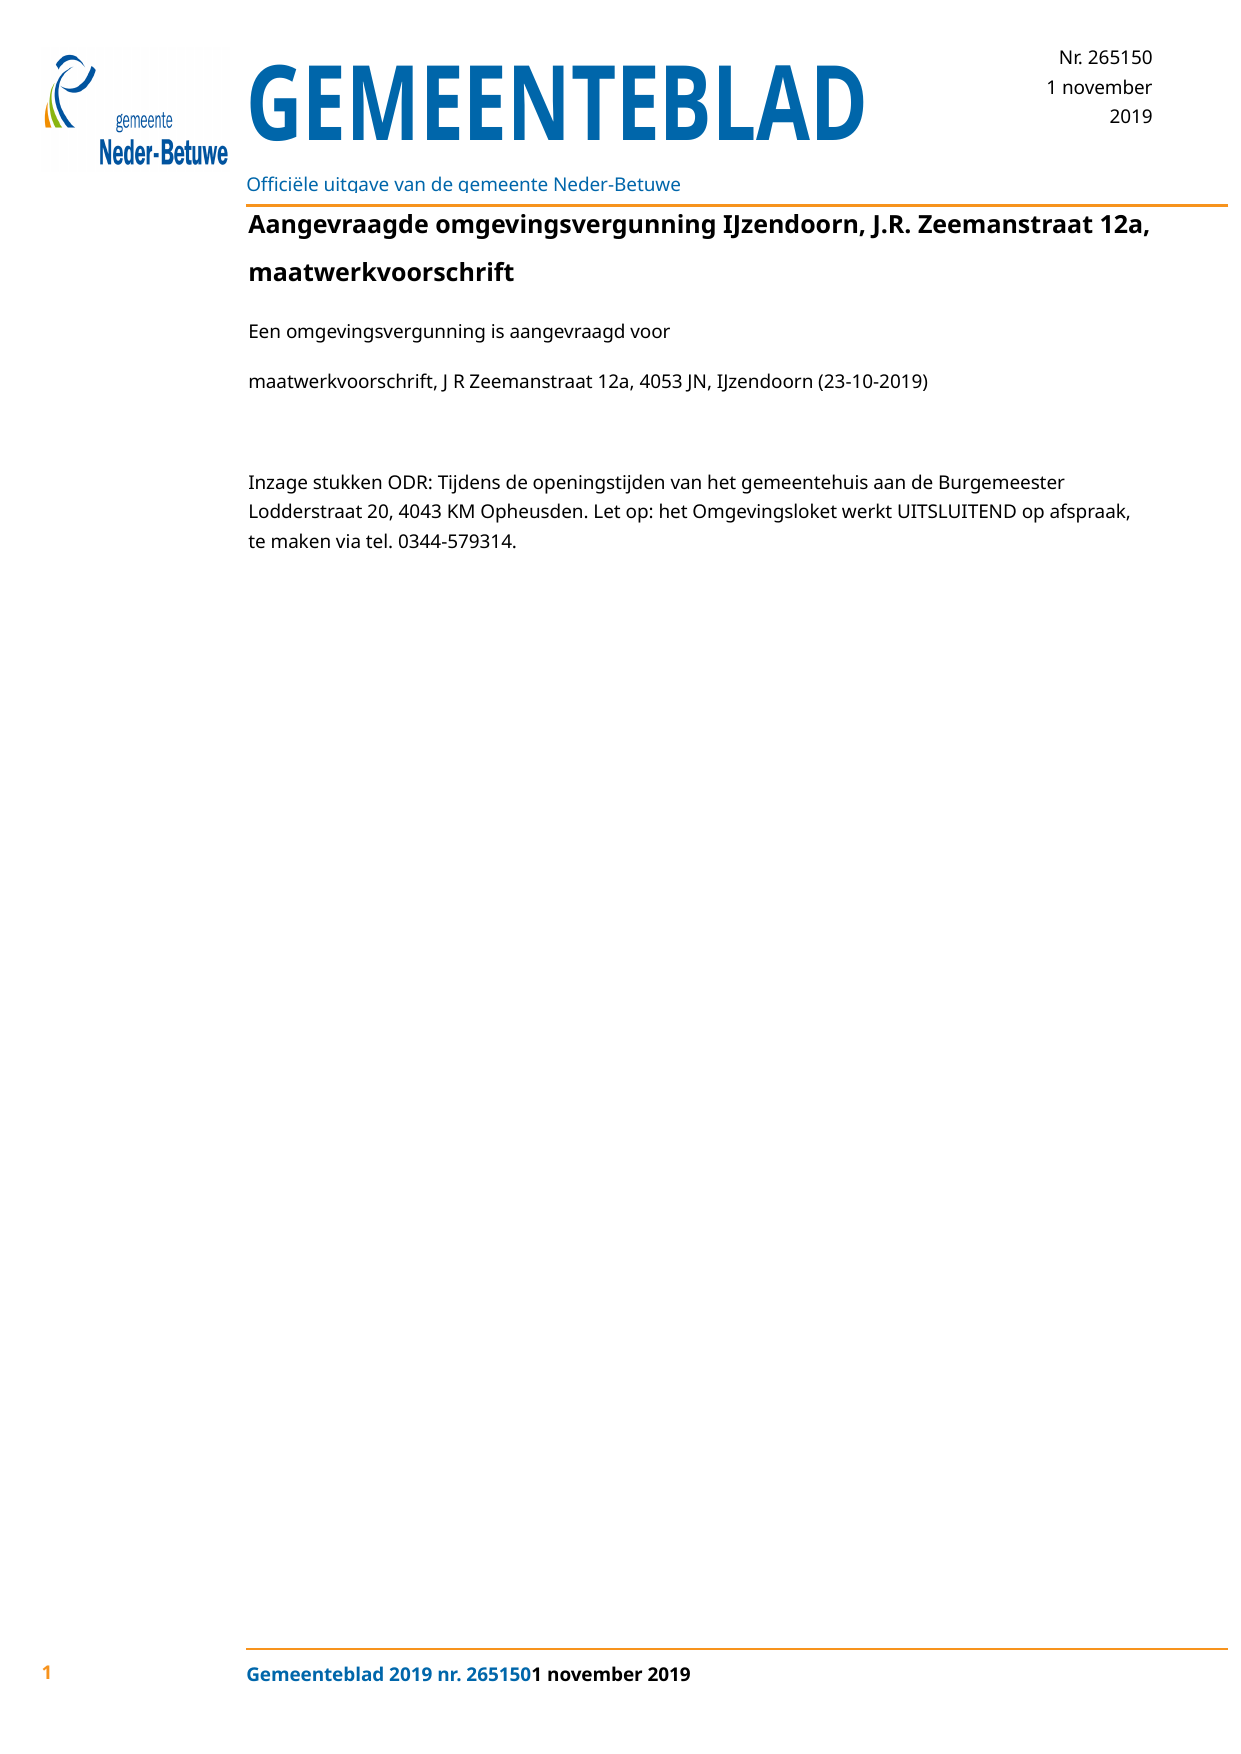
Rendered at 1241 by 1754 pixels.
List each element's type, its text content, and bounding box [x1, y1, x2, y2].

picture [41, 47, 231, 172]
text Aangevraagde omgevingsvergunning IJzendoorn, J.R. Zeemanstraat 12a, maatwerkvoorschrift [248, 207, 1152, 288]
text maatwerkvoorschrift, J R Zeemanstraat 12a, 4053 JN, IJzendoorn (23-10-2019) [248, 368, 1152, 394]
text Een omgevingsvergunning is aangevraagd voor [248, 318, 1152, 344]
text Inzage stukken ODR: Tijdens de openingstijden van het gemeentehuis aan de Burgemeester Lodderstraat 20, 4043 KM Opheusden. Let op: het Omgevingsloket werkt UITSLUITEND op afspraak, te maken via tel. 0344-579314. [248, 469, 1152, 554]
